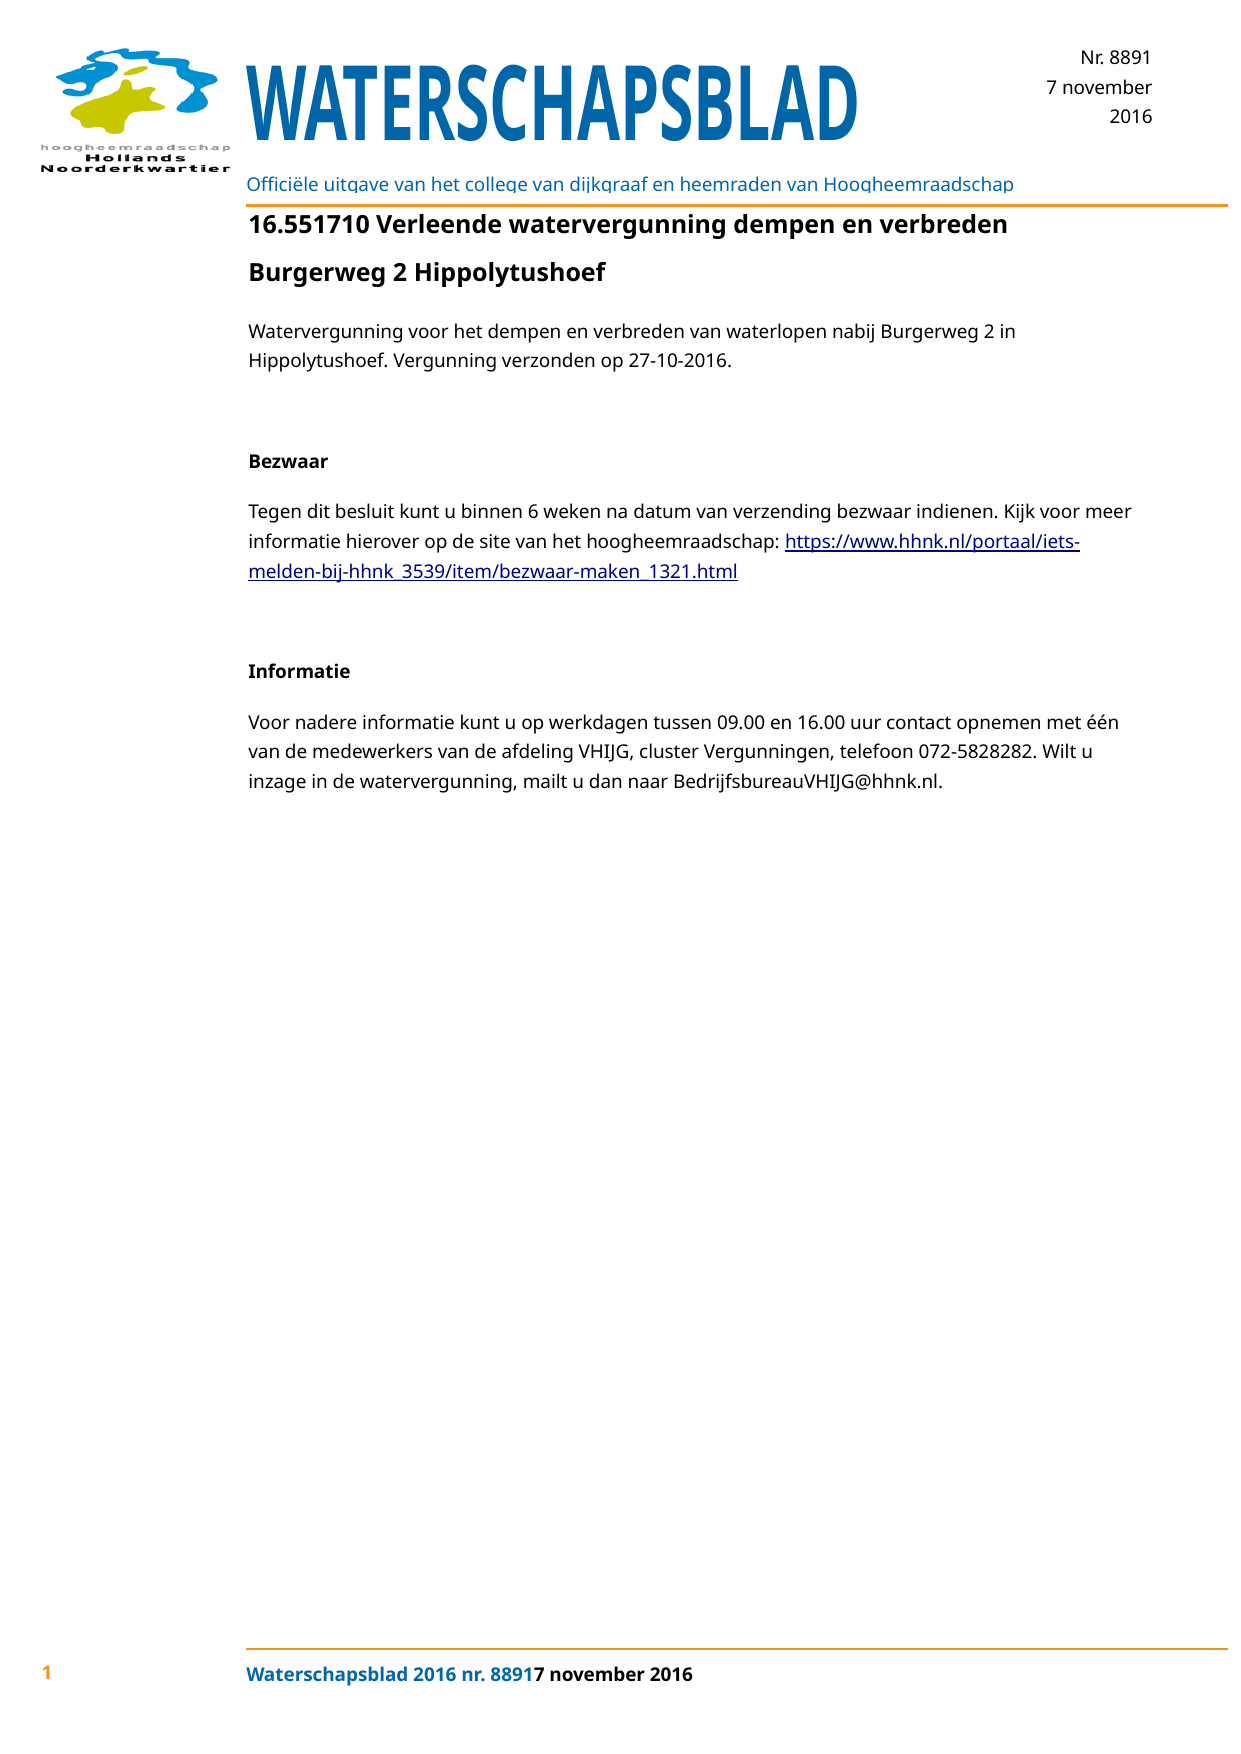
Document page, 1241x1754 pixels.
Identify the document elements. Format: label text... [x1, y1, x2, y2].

picture [41, 47, 231, 172]
text Tegen dit besluit kunt u binnen 6 weken na datum van verzending bezwaar indienen. Kijk voor meer informatie hierover op de site van het hoogheemraadschap: https://www.hhnk.nl/portaal/iets-melden-bij-hhnk_3539/item/bezwaar-maken_1321.html [248, 499, 1152, 584]
text Voor nadere informatie kunt u op werkdagen tussen 09.00 en 16.00 uur contact opnemen met één van de medewerkers van de afdeling VHIJG, cluster Vergunningen, telefoon 072-5828282. Wilt u inzage in de watervergunning, mailt u dan naar BedrijfsbureauVHIJG@hhnk.nl. [248, 709, 1152, 794]
text Watervergunning voor het dempen en verbreden van waterlopen nabij Burgerweg 2 in Hippolytushoef. Vergunning verzonden op 27-10-2016. [248, 318, 1152, 373]
text Bezwaar [248, 448, 1152, 474]
text Informatie [248, 659, 1152, 684]
text 16.551710 Verleende watervergunning dempen en verbreden Burgerweg 2 Hippolytushoef [248, 207, 1152, 288]
